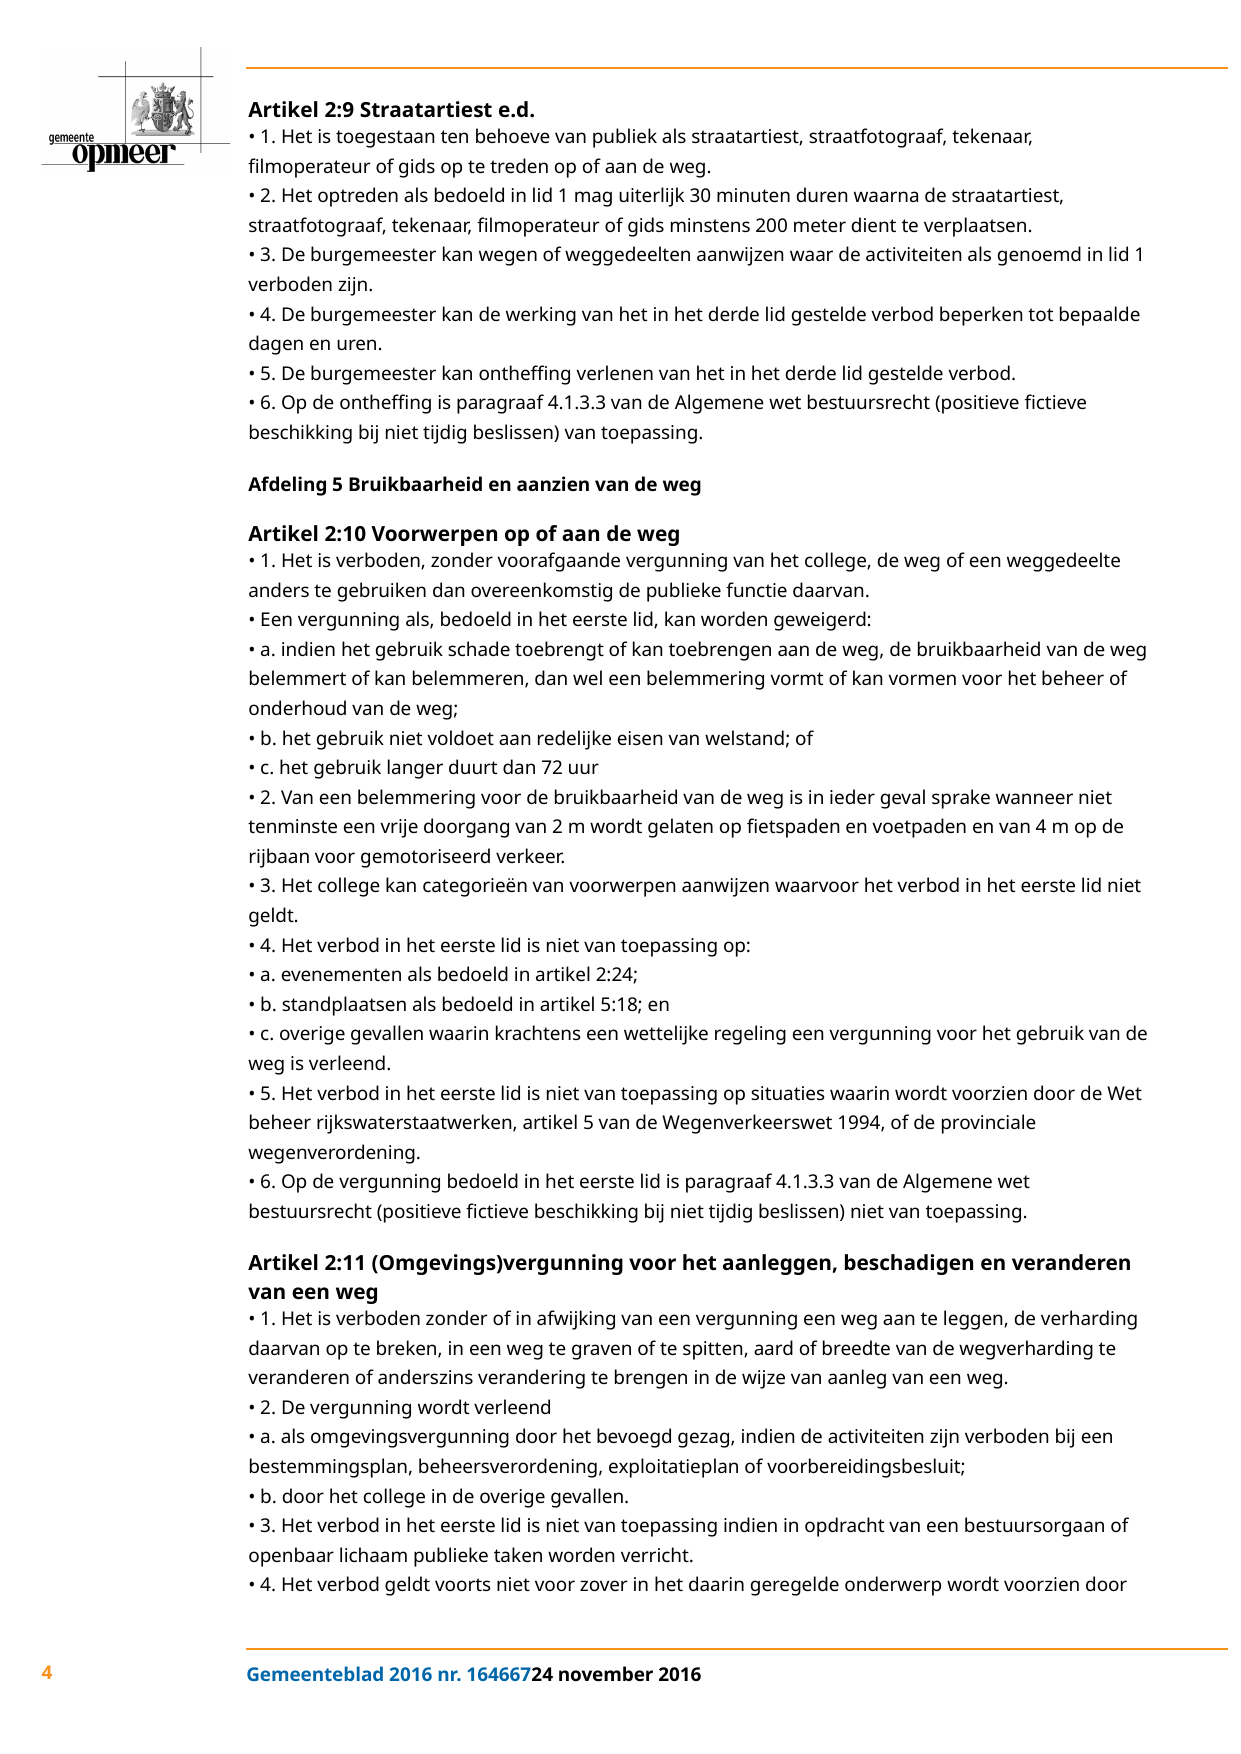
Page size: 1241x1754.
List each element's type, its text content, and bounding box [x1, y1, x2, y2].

text • 5. De burgemeester kan ontheffing verlenen van het in het derde lid gestelde verbod. [248, 360, 1152, 386]
text • Een vergunning als, bedoeld in het eerste lid, kan worden geweigerd: [248, 606, 1152, 632]
text • a. als omgevingsvergunning door het bevoegd gezag, indien de activiteiten zijn verboden bij een bestemmingsplan, beheersverordening, exploitatieplan of voorbereidingsbesluit; [248, 1424, 1152, 1479]
text • 6. Op de vergunning bedoeld in het eerste lid is paragraaf 4.1.3.3 van de Algemene wet bestuursrecht (positieve fictieve beschikking bij niet tijdig beslissen) niet van toepassing. [248, 1168, 1152, 1224]
text • 4. Het verbod in het eerste lid is niet van toepassing op: [248, 932, 1152, 957]
text • 3. De burgemeester kan wegen of weggedeelten aanwijzen waar de activiteiten als genoemd in lid 1 verboden zijn. [248, 242, 1152, 297]
picture [41, 47, 231, 172]
text • b. door het college in de overige gevallen. [248, 1483, 1152, 1508]
text Artikel 2:11 (Omgevings)vergunning voor het aanleggen, beschadigen en veranderen van een weg [248, 1248, 1152, 1305]
text • 4. Het verbod geldt voorts niet voor zover in het daarin geregelde onderwerp wordt voorzien door [248, 1572, 1152, 1597]
text • c. overige gevallen waarin krachtens een wettelijke regeling een vergunning voor het gebruik van de weg is verleend. [248, 1021, 1152, 1076]
text • a. indien het gebruik schade toebrengt of kan toebrengen aan de weg, de bruikbaarheid van de weg belemmert of kan belemmeren, dan wel een belemmering vormt of kan vormen voor het beheer of onderhoud van de weg; [248, 636, 1152, 721]
text • 1. Het is verboden, zonder voorafgaande vergunning van het college, de weg of een weggedeelte anders te gebruiken dan overeenkomstig de publieke functie daarvan. [248, 547, 1152, 602]
text Artikel 2:10 Voorwerpen op of aan de weg [248, 519, 1152, 547]
text Afdeling 5 Bruikbaarheid en aanzien van de weg [248, 469, 1152, 498]
text • 5. Het verbod in het eerste lid is niet van toepassing op situaties waarin wordt voorzien door de Wet beheer rijkswaterstaatwerken, artikel 5 van de Wegenverkeerswet 1994, of de provinciale wegenverordening. [248, 1080, 1152, 1164]
text • b. standplaatsen als bedoeld in artikel 5:18; en [248, 991, 1152, 1017]
text • 2. Het optreden als bedoeld in lid 1 mag uiterlijk 30 minuten duren waarna de straatartiest, straatfotograaf, tekenaar, filmoperateur of gids minstens 200 meter dient te verplaatsen. [248, 182, 1152, 238]
text • c. het gebruik langer duurt dan 72 uur [248, 754, 1152, 780]
text • 2. De vergunning wordt verleend [248, 1394, 1152, 1420]
text • 1. Het is verboden zonder of in afwijking van een vergunning een weg aan te leggen, de verharding daarvan op te breken, in een weg te graven of te spitten, aard of breedte van de wegverharding te veranderen of anderszins verandering te brengen in de wijze van aanleg van een weg. [248, 1305, 1152, 1390]
text • 4. De burgemeester kan de werking van het in het derde lid gestelde verbod beperken tot bepaalde dagen en uren. [248, 301, 1152, 356]
text • 2. Van een belemmering voor de bruikbaarheid van de weg is in ieder geval sprake wanneer niet tenminste een vrije doorgang van 2 m wordt gelaten op fietspaden en voetpaden en van 4 m op de rijbaan voor gemotoriseerd verkeer. [248, 784, 1152, 869]
text • 1. Het is toegestaan ten behoeve van publiek als straatartiest, straatfotograaf, tekenaar, filmoperateur of gids op te treden op of aan de weg. [248, 123, 1152, 178]
text • 3. Het college kan categorieën van voorwerpen aanwijzen waarvoor het verbod in het eerste lid niet geldt. [248, 873, 1152, 928]
text • a. evenementen als bedoeld in artikel 2:24; [248, 961, 1152, 987]
text Artikel 2:9 Straatartiest e.d. [248, 95, 1152, 123]
text • 3. Het verbod in het eerste lid is niet van toepassing indien in opdracht van een bestuursorgaan of openbaar lichaam publieke taken worden verricht. [248, 1512, 1152, 1568]
text • b. het gebruik niet voldoet aan redelijke eisen van welstand; of [248, 725, 1152, 750]
text • 6. Op de ontheffing is paragraaf 4.1.3.3 van de Algemene wet bestuursrecht (positieve fictieve beschikking bij niet tijdig beslissen) van toepassing. [248, 389, 1152, 445]
